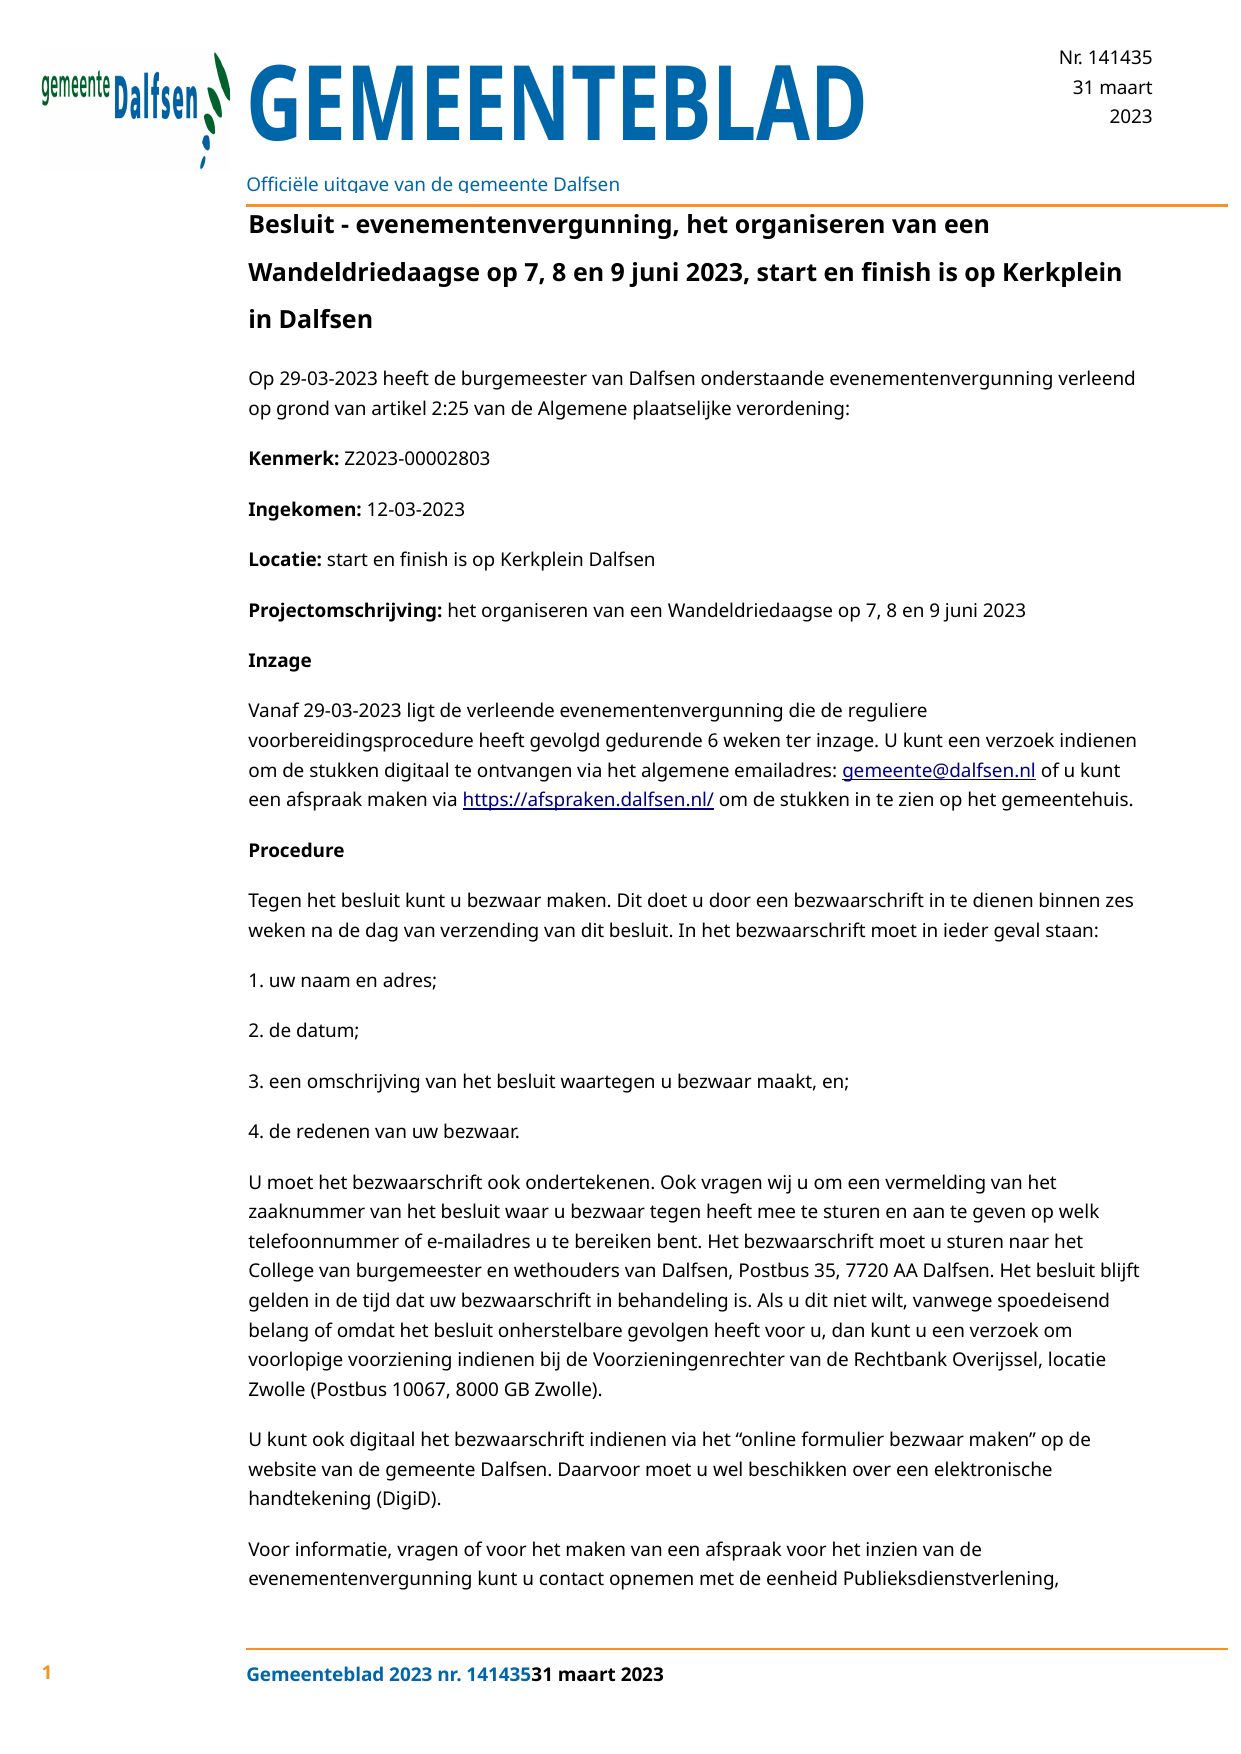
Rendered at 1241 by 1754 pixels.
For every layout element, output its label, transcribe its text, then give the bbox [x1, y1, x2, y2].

text Procedure [248, 837, 1152, 862]
text U moet het bezwaarschrift ook ondertekenen. Ook vragen wij u om een vermelding van het zaaknummer van het besluit waar u bezwaar tegen heeft mee te sturen en aan te geven op welk telefoonnummer of e-mailadres u te bereiken bent. Het bezwaarschrift moet u sturen naar het College van burgemeester en wethouders van Dalfsen, Postbus 35, 7720 AA Dalfsen. Het besluit blijft gelden in de tijd dat uw bezwaarschrift in behandeling is. Als u dit niet wilt, vanwege spoedeisend belang of omdat het besluit onherstelbare gevolgen heeft voor u, dan kunt u een verzoek om voorlopige voorziening indienen bij de Voorzieningenrechter van de Rechtbank Overijssel, locatie Zwolle (Postbus 10067, 8000 GB Zwolle). [248, 1169, 1152, 1402]
text Locatie: start en finish is op Kerkplein Dalfsen [248, 546, 1152, 572]
text Vanaf 29-03-2023 ligt de verleende evenementenvergunning die de reguliere voorbereidingsprocedure heeft gevolgd gedurende 6 weken ter inzage. U kunt een verzoek indienen om de stukken digitaal te ontvangen via het algemene emailadres: gemeente@dalfsen.nl of u kunt een afspraak maken via https://afspraken.dalfsen.nl/ om de stukken in te zien op het gemeentehuis. [248, 698, 1152, 812]
text Inzage [248, 647, 1152, 673]
text 2. de datum; [248, 1018, 1152, 1043]
text Ingekomen: 12-03-2023 [248, 496, 1152, 522]
picture [41, 47, 231, 172]
text 4. de redenen van uw bezwaar. [248, 1118, 1152, 1144]
text Voor informatie, vragen of voor het maken van een afspraak voor het inzien van de evenementenvergunning kunt u contact opnemen met de eenheid Publieksdienstverlening, [248, 1536, 1152, 1591]
text 1. uw naam en adres; [248, 967, 1152, 993]
text Projectomschrijving: het organiseren van een Wandeldriedaagse op 7, 8 en 9 juni 2023 [248, 597, 1152, 622]
text Besluit - evenementenvergunning, het organiseren van een Wandeldriedaagse op 7, 8 en 9 juni 2023, start en finish is op Kerkplein in Dalfsen [248, 207, 1152, 336]
text U kunt ook digitaal het bezwaarschrift indienen via het “online formulier bezwaar maken” op de website van de gemeente Dalfsen. Daarvoor moet u wel beschikken over een elektronische handtekening (DigiD). [248, 1426, 1152, 1511]
text Op 29-03-2023 heeft de burgemeester van Dalfsen onderstaande evenementenvergunning verleend op grond van artikel 2:25 van de Algemene plaatselijke verordening: [248, 366, 1152, 421]
text Tegen het besluit kunt u bezwaar maken. Dit doet u door een bezwaarschrift in te dienen binnen zes weken na de dag van verzending van dit besluit. In het bezwaarschrift moet in ieder geval staan: [248, 887, 1152, 942]
text 3. een omschrijving van het besluit waartegen u bezwaar maakt, en; [248, 1068, 1152, 1094]
text Kenmerk: Z2023-00002803 [248, 446, 1152, 471]
